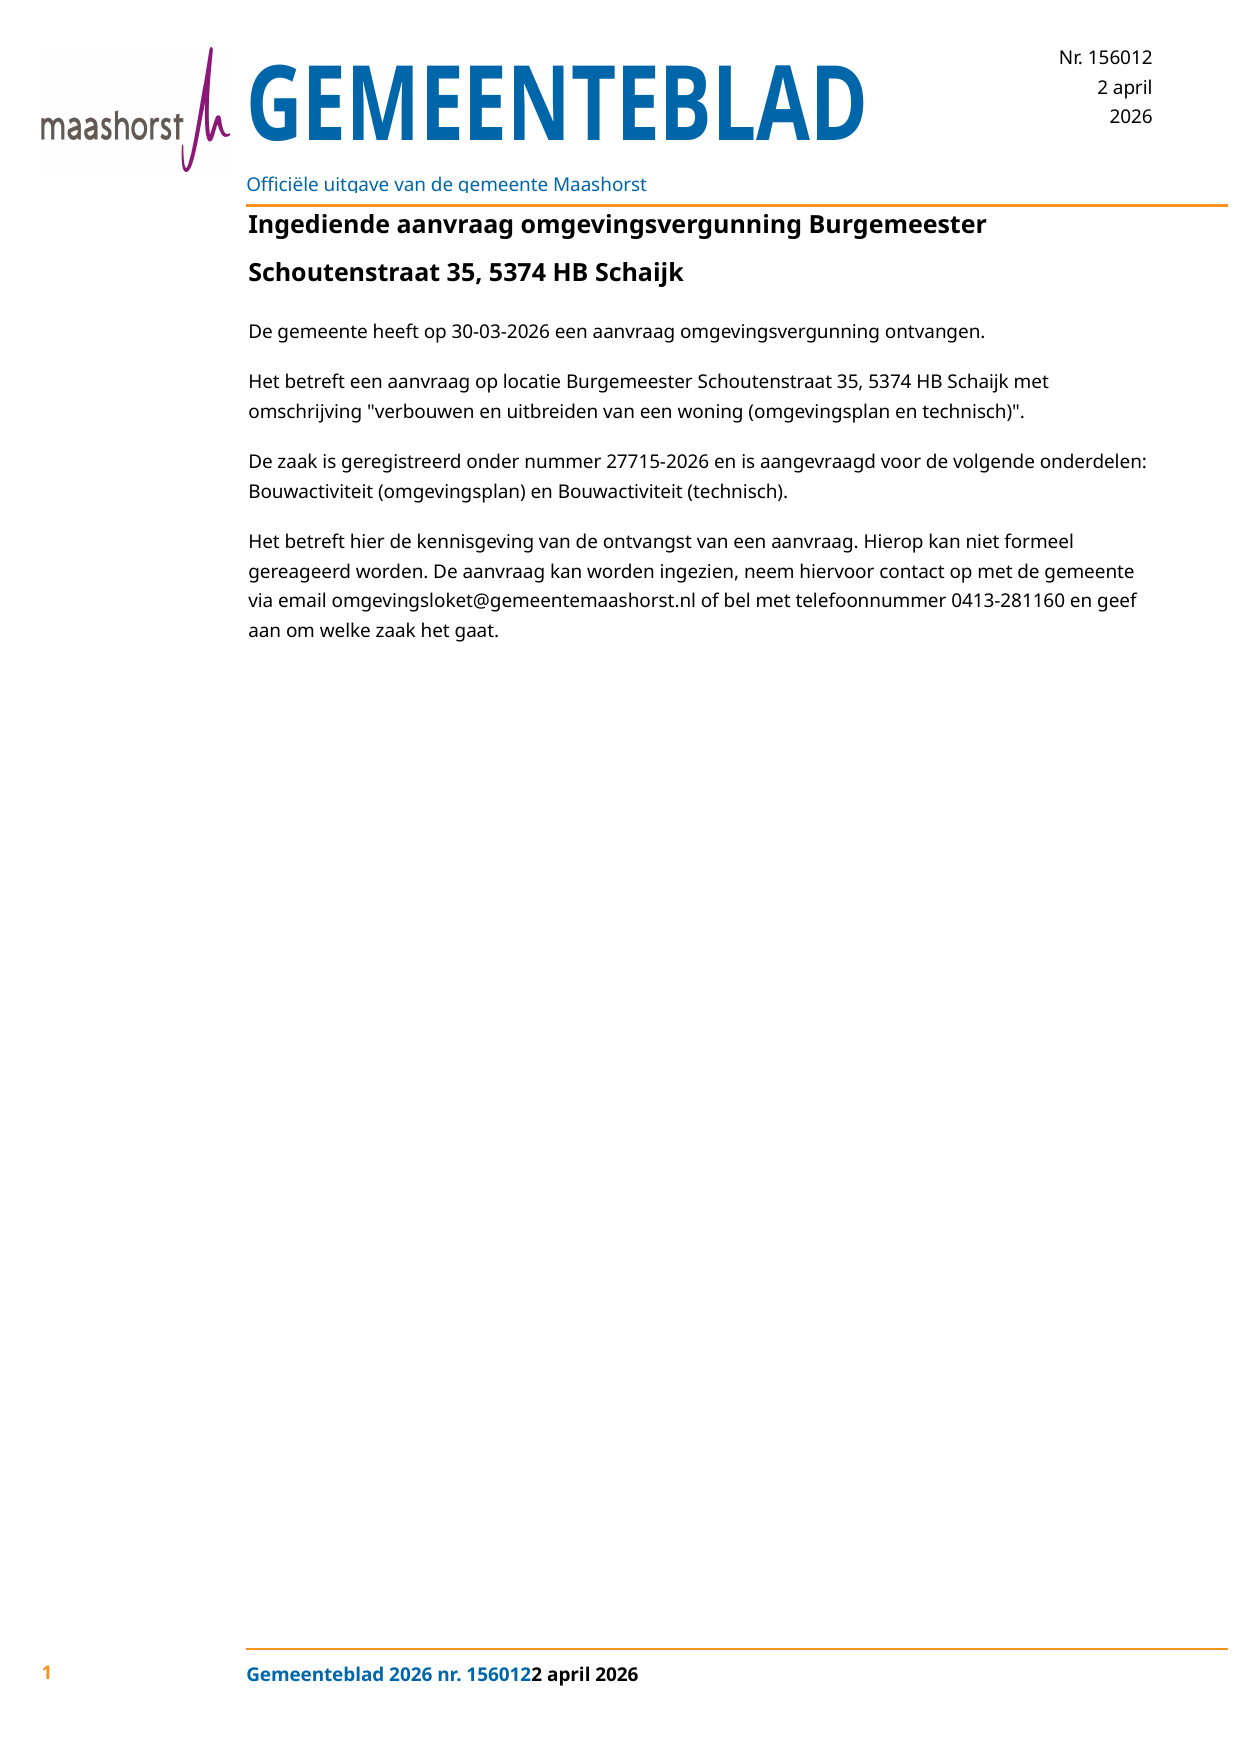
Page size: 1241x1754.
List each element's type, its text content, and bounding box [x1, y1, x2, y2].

text De zaak is geregistreerd onder nummer 27715-2026 en is aangevraagd voor de volgende onderdelen: Bouwactiviteit (omgevingsplan) en Bouwactiviteit (technisch). [248, 448, 1152, 504]
picture [41, 47, 231, 172]
text De gemeente heeft op 30-03-2026 een aanvraag omgevingsvergunning ontvangen. [248, 318, 1152, 344]
text Het betreft hier de kennisgeving van de ontvangst van een aanvraag. Hierop kan niet formeel gereageerd worden. De aanvraag kan worden ingezien, neem hiervoor contact op met de gemeente via email omgevingsloket@gemeentemaashorst.nl of bel met telefoonnummer 0413-281160 en geef aan om welke zaak het gaat. [248, 528, 1152, 643]
text Het betreft een aanvraag op locatie Burgemeester Schoutenstraat 35, 5374 HB Schaijk met omschrijving "verbouwen en uitbreiden van een woning (omgevingsplan en technisch)". [248, 368, 1152, 424]
text Ingediende aanvraag omgevingsvergunning Burgemeester Schoutenstraat 35, 5374 HB Schaijk [248, 207, 1152, 288]
